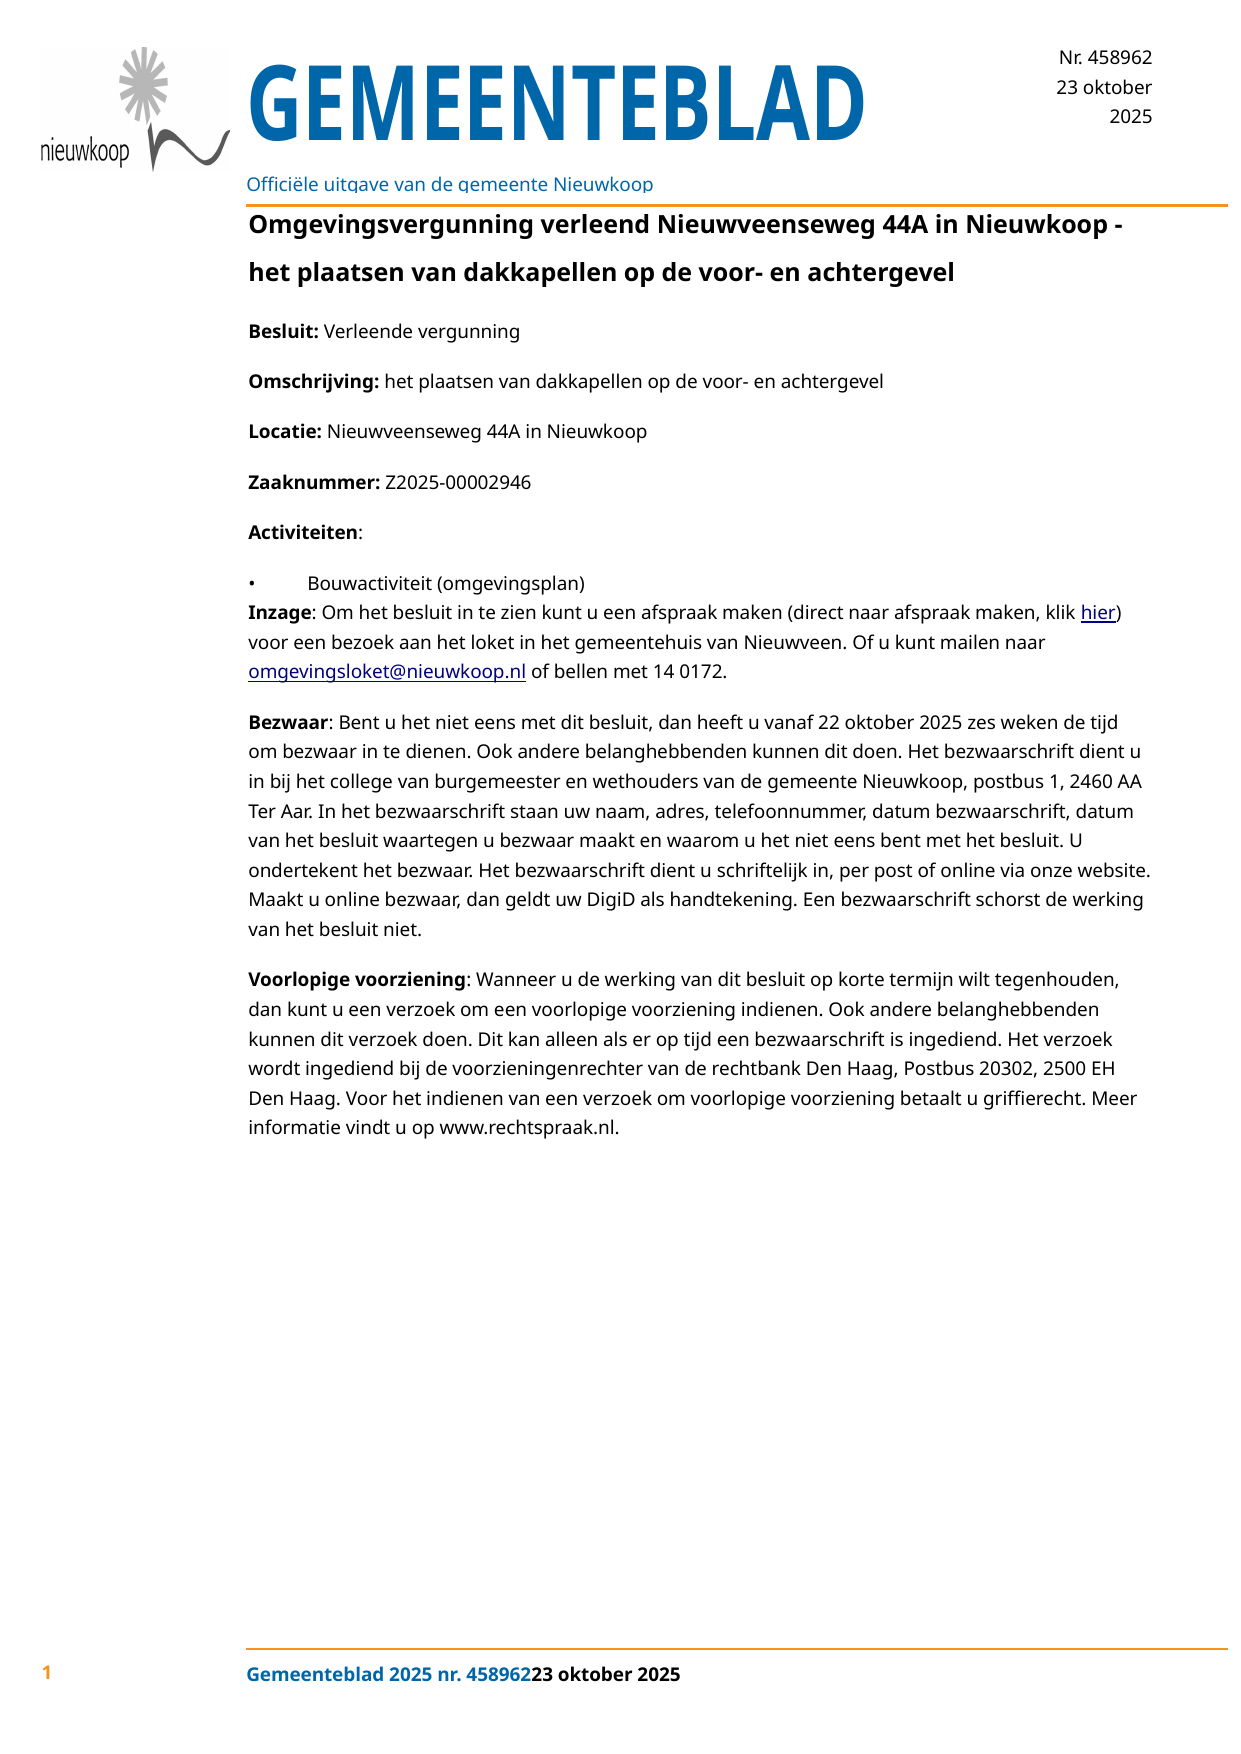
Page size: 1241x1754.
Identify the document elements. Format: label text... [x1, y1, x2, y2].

list Bouwactiviteit (omgevingsplan) [248, 570, 1152, 596]
text Zaaknummer: Z2025-00002946 [248, 469, 1152, 495]
text Inzage: Om het besluit in te zien kunt u een afspraak maken (direct naar afspraak maken, klik hier) voor een bezoek aan het loket in het gemeentehuis van Nieuwveen. Of u kunt mailen naar omgevingsloket@nieuwkoop.nl of bellen met 14 0172. [248, 599, 1152, 684]
text Locatie: Nieuwveenseweg 44A in Nieuwkoop [248, 419, 1152, 444]
text Activiteiten: [248, 519, 1152, 545]
text Besluit: Verleende vergunning [248, 318, 1152, 344]
text Bezwaar: Bent u het niet eens met dit besluit, dan heeft u vanaf 22 oktober 2025 zes weken de tijd om bezwaar in te dienen. Ook andere belanghebbenden kunnen dit doen. Het bezwaarschrift dient u in bij het college van burgemeester en wethouders van de gemeente Nieuwkoop, postbus 1, 2460 AA Ter Aar. In het bezwaarschrift staan uw naam, adres, telefoonnummer, datum bezwaarschrift, datum van het besluit waartegen u bezwaar maakt en waarom u het niet eens bent met het besluit. U ondertekent het bezwaar. Het bezwaarschrift dient u schriftelijk in, per post of online via onze website. Maakt u online bezwaar, dan geldt uw DigiD als handtekening. Een bezwaarschrift schorst de werking van het besluit niet. [248, 709, 1152, 942]
picture [41, 47, 231, 172]
text Voorlopige voorziening: Wanneer u de werking van dit besluit op korte termijn wilt tegenhouden, dan kunt u een verzoek om een voorlopige voorziening indienen. Ook andere belanghebbenden kunnen dit verzoek doen. Dit kan alleen als er op tijd een bezwaarschrift is ingediend. Het verzoek wordt ingediend bij de voorzieningenrechter van de rechtbank Den Haag, Postbus 20302, 2500 EH Den Haag. Voor het indienen van een verzoek om voorlopige voorziening betaalt u griffierecht. Meer informatie vindt u op www.rechtspraak.nl. [248, 967, 1152, 1140]
text Omschrijving: het plaatsen van dakkapellen op de voor- en achtergevel [248, 368, 1152, 394]
text Omgevingsvergunning verleend Nieuwveenseweg 44A in Nieuwkoop - het plaatsen van dakkapellen op de voor- en achtergevel [248, 207, 1152, 288]
